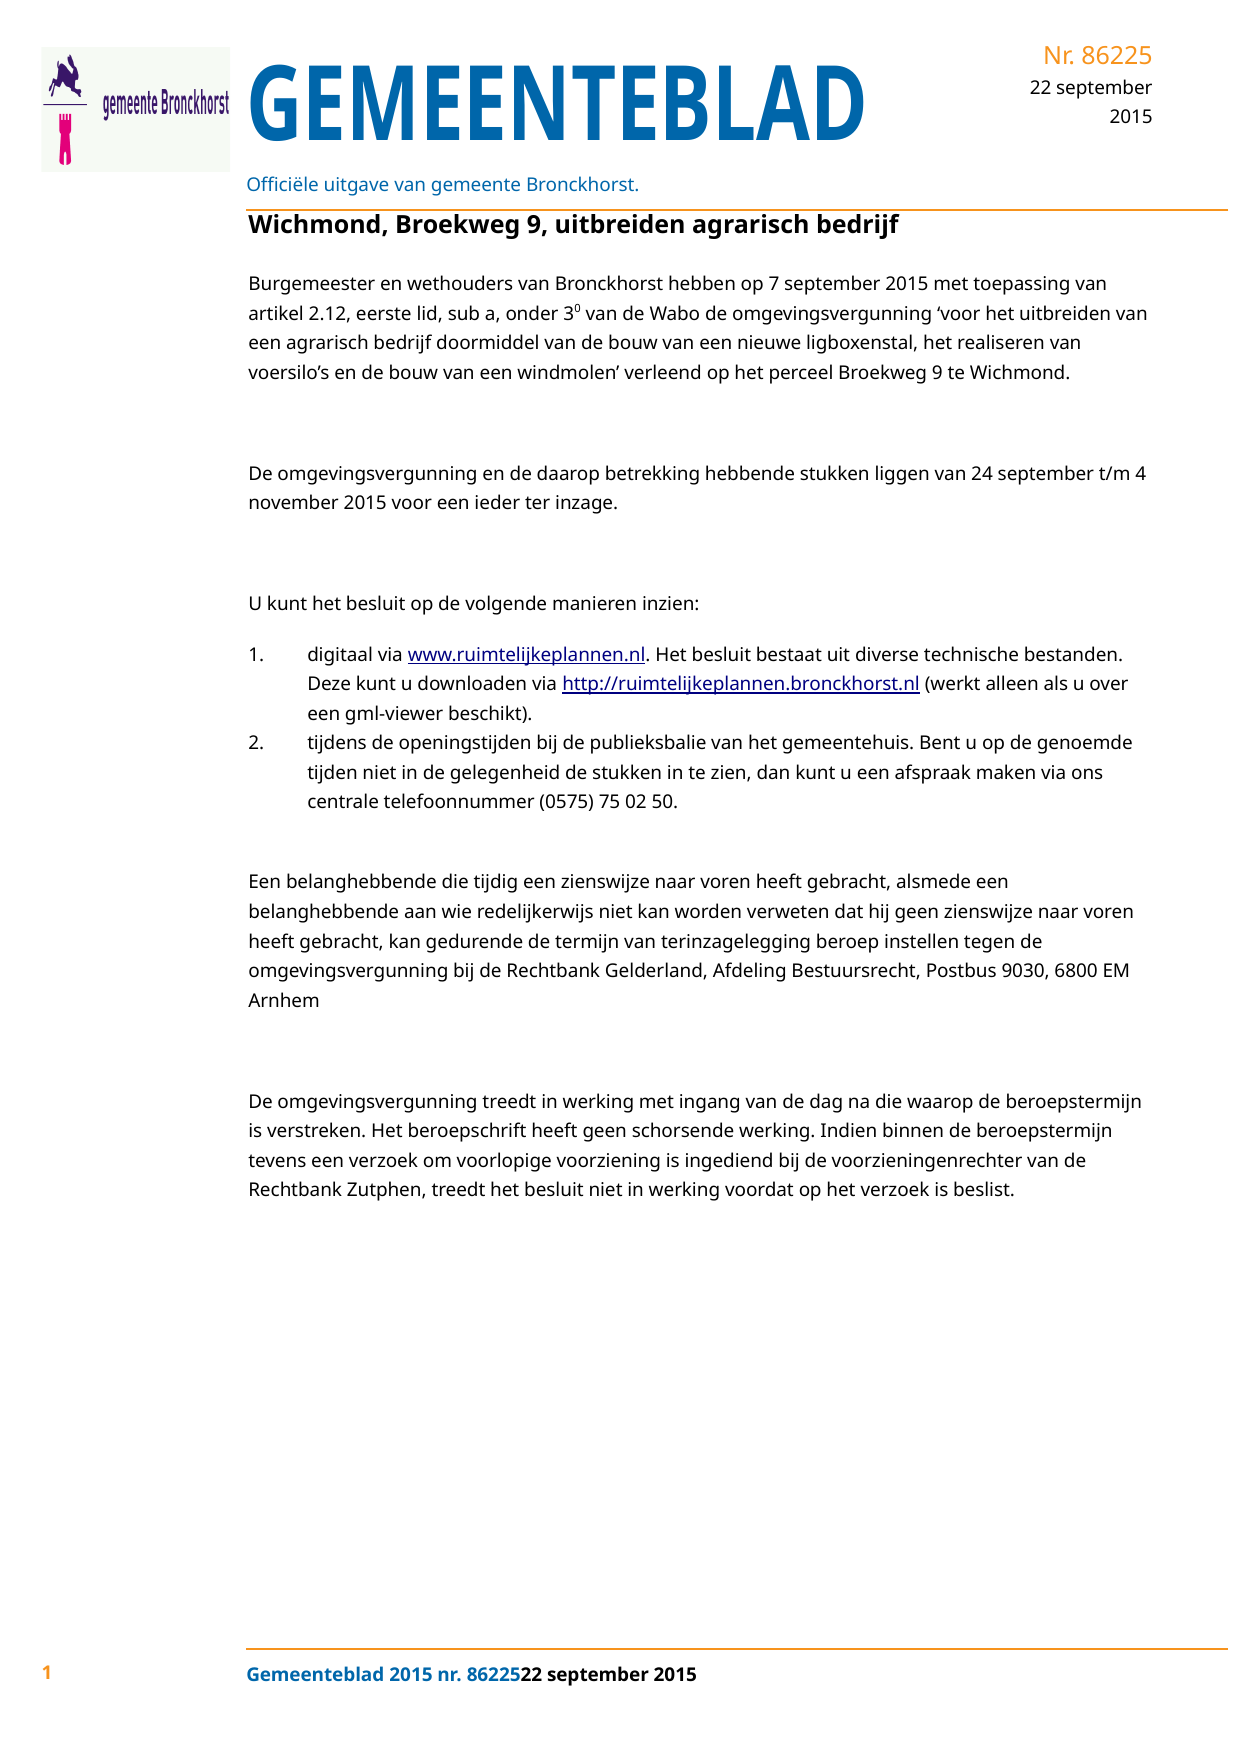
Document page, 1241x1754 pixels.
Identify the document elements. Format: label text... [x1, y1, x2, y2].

text Een belanghebbende die tijdig een zienswijze naar voren heeft gebracht, alsmede een belanghebbende aan wie redelijkerwijs niet kan worden verweten dat hij geen zienswijze naar voren heeft gebracht, kan gedurende de termijn van terinzagelegging beroep instellen tegen de omgevingsvergunning bij de Rechtbank Gelderland, Afdeling Bestuursrecht, Postbus 9030, 6800 EM Arnhem [248, 869, 1152, 1013]
text De omgevingsvergunning treedt in werking met ingang van de dag na die waarop de beroepstermijn is verstreken. Het beroepschrift heeft geen schorsende werking. Indien binnen de beroepstermijn tevens een verzoek om voorlopige voorziening is ingediend bij de voorzieningenrechter van de Rechtbank Zutphen, treedt het besluit niet in werking voordat op het verzoek is beslist. [248, 1088, 1152, 1202]
text U kunt het besluit op de volgende manieren inzien: [248, 590, 1152, 616]
picture [41, 47, 231, 172]
list digitaal via www.ruimtelijkeplannen.nl. Het besluit bestaat uit diverse technische bestanden. Deze kunt u downloaden via http://ruimtelijkeplannen.bronckhorst.nl (werkt alleen als u over een gml-viewer beschikt). [248, 641, 1152, 726]
text De omgevingsvergunning en de daarop betrekking hebbende stukken liggen van 24 september t/m 4 november 2015 voor een ieder ter inzage. [248, 460, 1152, 515]
text Burgemeester en wethouders van Bronckhorst hebben op 7 september 2015 met toepassing van artikel 2.12, eerste lid, sub a, onder 30 van de Wabo de omgevingsvergunning ‘voor het uitbreiden van een agrarisch bedrijf doormiddel van de bouw van een nieuwe ligboxenstal, het realiseren van voersilo’s en de bouw van een windmolen’ verleend op het perceel Broekweg 9 te Wichmond. [248, 270, 1152, 385]
list tijdens de openingstijden bij de publieksbalie van het gemeentehuis. Bent u op de genoemde tijden niet in de gelegenheid de stukken in te zien, dan kunt u een afspraak maken via ons centrale telefoonnummer (0575) 75 02 50. [248, 729, 1152, 814]
text Wichmond, Broekweg 9, uitbreiden agrarisch bedrijf [248, 211, 1152, 241]
